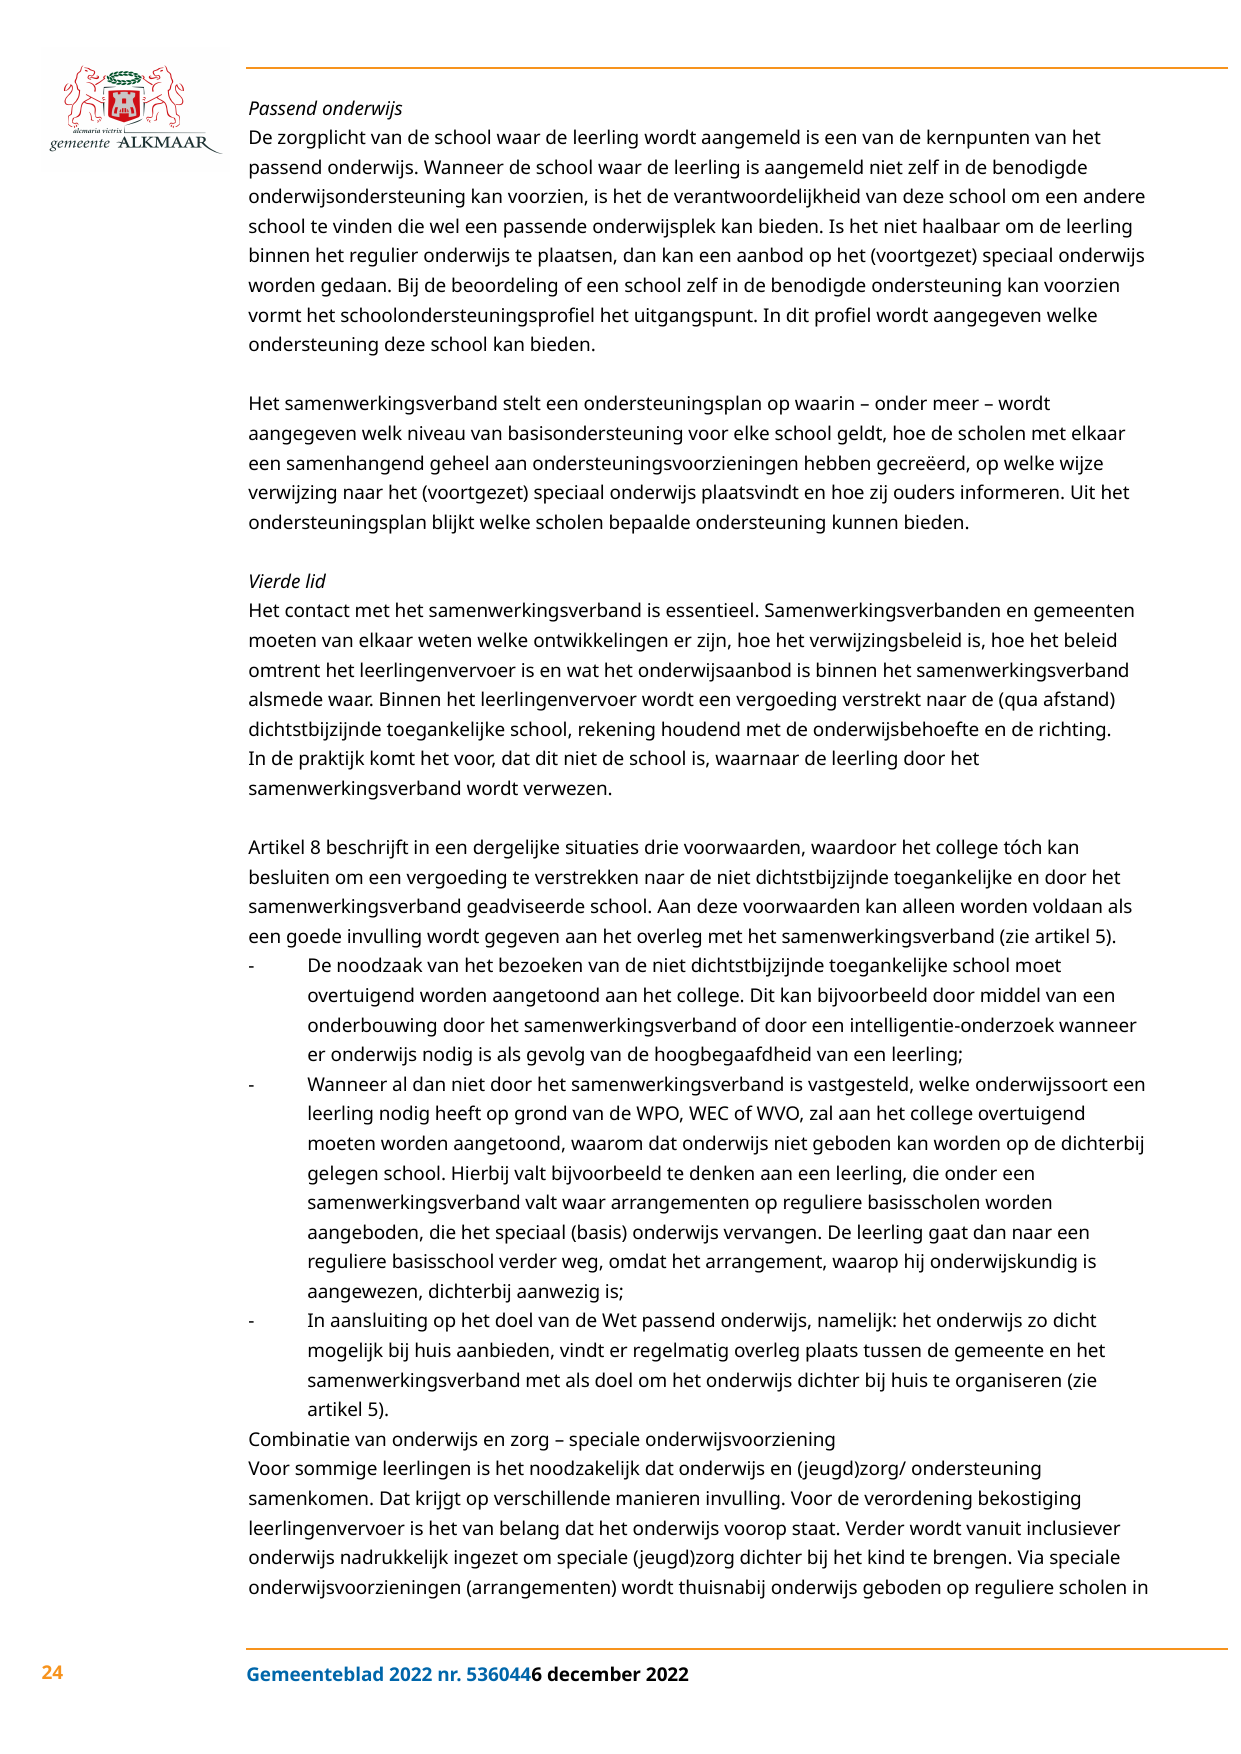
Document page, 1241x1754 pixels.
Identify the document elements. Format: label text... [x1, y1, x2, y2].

text Het samenwerkingsverband stelt een ondersteuningsplan op waarin – onder meer – wordt aangegeven welk niveau van basisondersteuning voor elke school geldt, hoe de scholen met elkaar een samenhangend geheel aan ondersteuningsvoorzieningen hebben gecreëerd, op welke wijze verwijzing naar het (voortgezet) speciaal onderwijs plaatsvindt en hoe zij ouders informeren. Uit het ondersteuningsplan blijkt welke scholen bepaalde ondersteuning kunnen bieden. [248, 391, 1152, 535]
text In de praktijk komt het voor, dat dit niet de school is, waarnaar de leerling door het samenwerkingsverband wordt verwezen. [248, 746, 1152, 801]
text De zorgplicht van de school waar de leerling wordt aangemeld is een van de kernpunten van het passend onderwijs. Wanneer de school waar de leerling is aangemeld niet zelf in de benodigde onderwijsondersteuning kan voorzien, is het de verantwoordelijkheid van deze school om een andere school te vinden die wel een passende onderwijsplek kan bieden. Is het niet haalbaar om de leerling binnen het regulier onderwijs te plaatsen, dan kan een aanbod op het (voortgezet) speciaal onderwijs worden gedaan. Bij de beoordeling of een school zelf in de benodigde ondersteuning kan voorzien vormt het schoolondersteuningsprofiel het uitgangspunt. In dit profiel wordt aangegeven welke ondersteuning deze school kan bieden. [248, 124, 1152, 357]
list In aansluiting op het doel van de Wet passend onderwijs, namelijk: het onderwijs zo dicht mogelijk bij huis aanbieden, vindt er regelmatig overleg plaats tussen de gemeente en het samenwerkingsverband met als doel om het onderwijs dichter bij huis te organiseren (zie artikel 5). [248, 1308, 1152, 1422]
list Wanneer al dan niet door het samenwerkingsverband is vastgesteld, welke onderwijssoort een leerling nodig heeft op grond van de WPO, WEC of WVO, zal aan het college overtuigend moeten worden aangetoond, waarom dat onderwijs niet geboden kan worden op de dichterbij gelegen school. Hierbij valt bijvoorbeeld te denken aan een leerling, die onder een samenwerkingsverband valt waar arrangementen op reguliere basisscholen worden aangeboden, die het speciaal (basis) onderwijs vervangen. De leerling gaat dan naar een reguliere basisschool verder weg, omdat het arrangement, waarop hij onderwijskundig is aangewezen, dichterbij aanwezig is; [248, 1071, 1152, 1304]
text Voor sommige leerlingen is het noodzakelijk dat onderwijs en (jeugd)zorg/ ondersteuning samenkomen. Dat krijgt op verschillende manieren invulling. Voor de verordening bekostiging leerlingenvervoer is het van belang dat het onderwijs voorop staat. Verder wordt vanuit inclusiever onderwijs nadrukkelijk ingezet om speciale (jeugd)zorg dichter bij het kind te brengen. Via speciale onderwijsvoorzieningen (arrangementen) wordt thuisnabij onderwijs geboden op reguliere scholen in [248, 1456, 1152, 1600]
text Vierde lid [248, 568, 1152, 594]
text Combinatie van onderwijs en zorg – speciale onderwijsvoorziening [248, 1426, 1152, 1452]
text Passend onderwijs [248, 95, 1152, 121]
text Het contact met het samenwerkingsverband is essentieel. Samenwerkingsverbanden en gemeenten moeten van elkaar weten welke ontwikkelingen er zijn, hoe het verwijzingsbeleid is, hoe het beleid omtrent het leerlingenvervoer is en wat het onderwijsaanbod is binnen het samenwerkingsverband alsmede waar. Binnen het leerlingenvervoer wordt een vergoeding verstrekt naar de (qua afstand) dichtstbijzijnde toegankelijke school, rekening houdend met de onderwijsbehoefte en de richting. [248, 598, 1152, 742]
picture [41, 47, 231, 172]
text Artikel 8 beschrijft in een dergelijke situaties drie voorwaarden, waardoor het college tóch kan besluiten om een vergoeding te verstrekken naar de niet dichtstbijzijnde toegankelijke en door het samenwerkingsverband geadviseerde school. Aan deze voorwaarden kan alleen worden voldaan als een goede invulling wordt gegeven aan het overleg met het samenwerkingsverband (zie artikel 5). [248, 834, 1152, 949]
list De noodzaak van het bezoeken van de niet dichtstbijzijnde toegankelijke school moet overtuigend worden aangetoond aan het college. Dit kan bijvoorbeeld door middel van een onderbouwing door het samenwerkingsverband of door een intelligentie-onderzoek wanneer er onderwijs nodig is als gevolg van de hoogbegaafdheid van een leerling; [248, 953, 1152, 1067]
